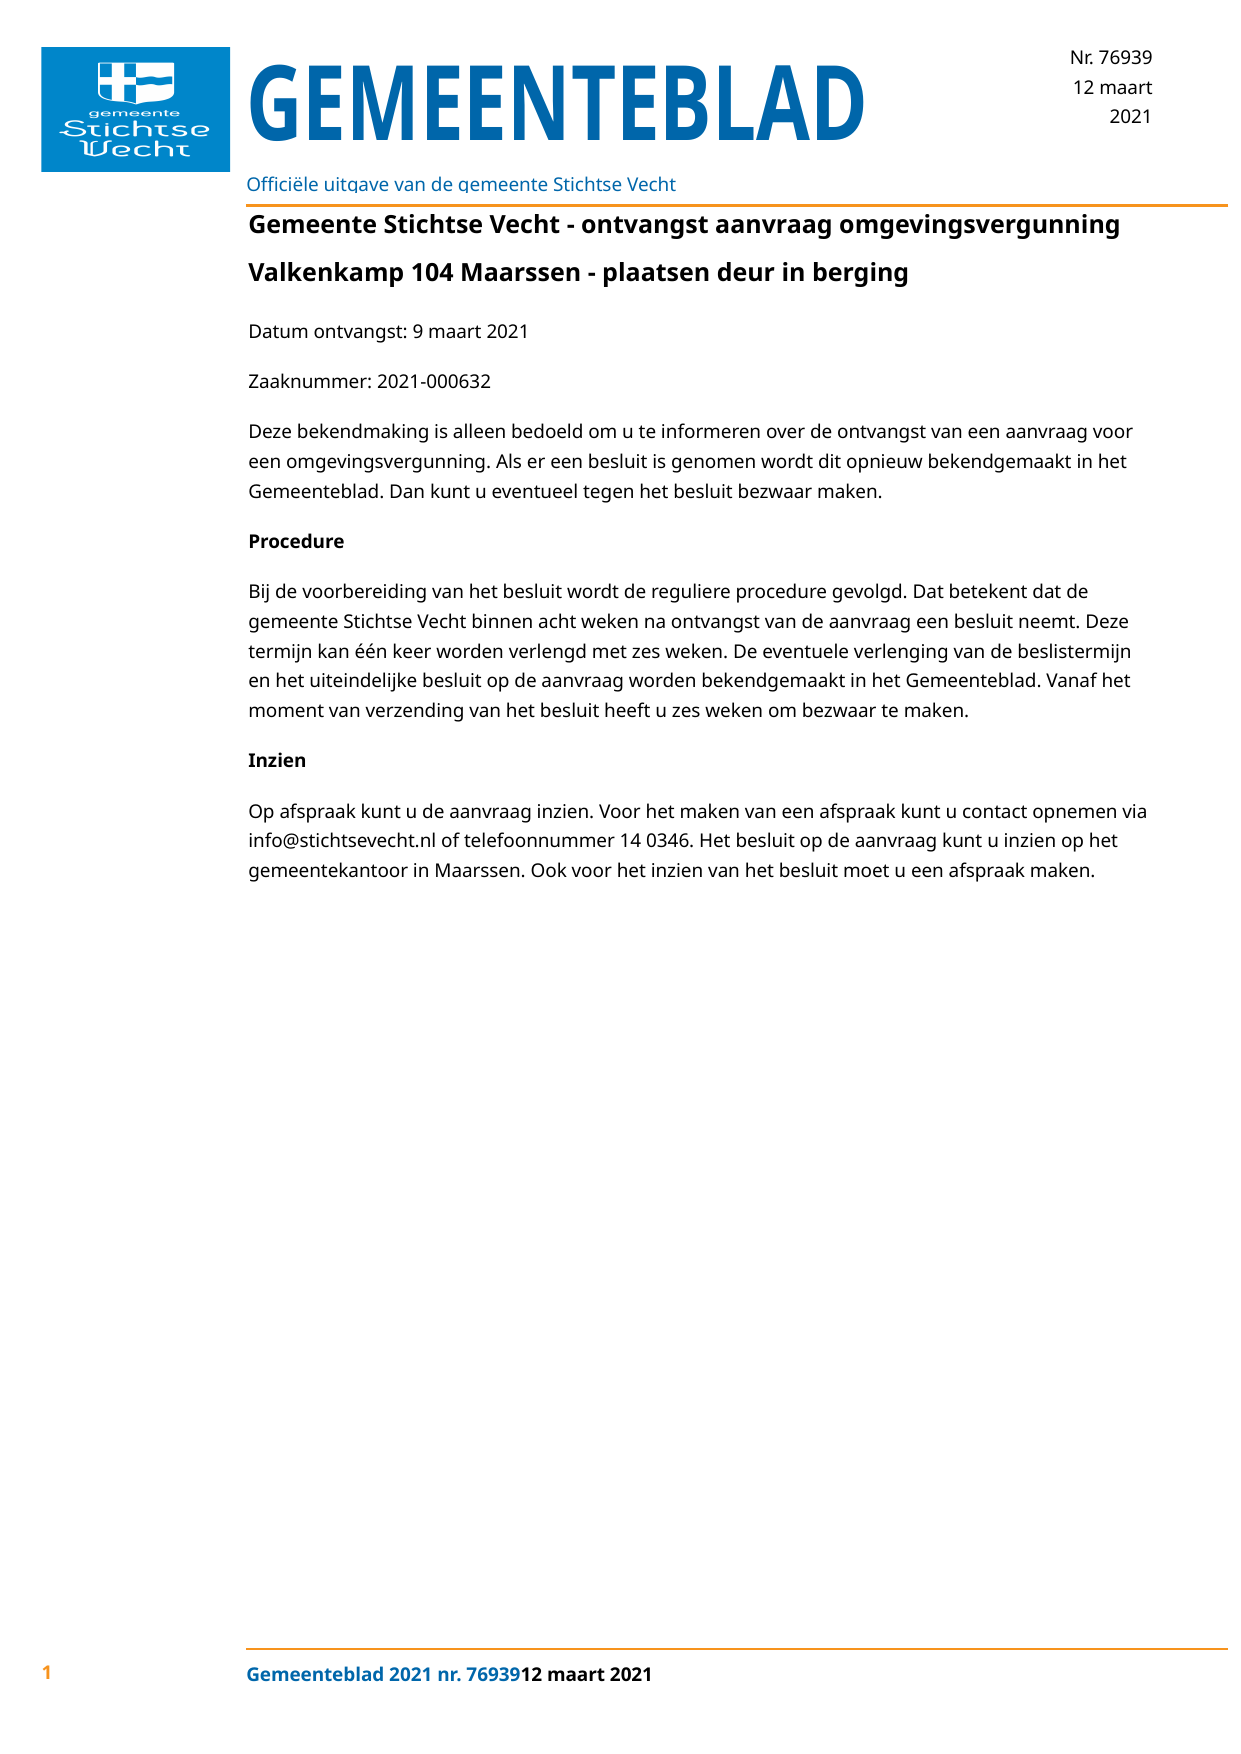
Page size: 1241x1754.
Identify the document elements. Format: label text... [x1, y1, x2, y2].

text Datum ontvangst: 9 maart 2021 [248, 318, 1152, 344]
text Procedure [248, 528, 1152, 554]
text Deze bekendmaking is alleen bedoeld om u te informeren over de ontvangst van een aanvraag voor een omgevingsvergunning. Als er een besluit is genomen wordt dit opnieuw bekendgemaakt in het Gemeenteblad. Dan kunt u eventueel tegen het besluit bezwaar maken. [248, 419, 1152, 504]
text Gemeente Stichtse Vecht - ontvangst aanvraag omgevingsvergunning Valkenkamp 104 Maarssen - plaatsen deur in berging [248, 207, 1152, 288]
text Zaaknummer: 2021-000632 [248, 368, 1152, 394]
text Inzien [248, 747, 1152, 773]
text Bij de voorbereiding van het besluit wordt de reguliere procedure gevolgd. Dat betekent dat de gemeente Stichtse Vecht binnen acht weken na ontvangst van de aanvraag een besluit neemt. Deze termijn kan één keer worden verlengd met zes weken. De eventuele verlenging van de beslistermijn en het uiteindelijke besluit op de aanvraag worden bekendgemaakt in het Gemeenteblad. Vanaf het moment van verzending van het besluit heeft u zes weken om bezwaar te maken. [248, 579, 1152, 723]
picture [137, 63, 174, 103]
picture [99, 63, 135, 101]
text Op afspraak kunt u de aanvraag inzien. Voor het maken van een afspraak kunt u contact opnemen via info@stichtsevecht.nl of telefoonnummer 14 0346. Het besluit op de aanvraag kunt u inzien op het gemeentekantoor in Maarssen. Ook voor het inzien van het besluit moet u een afspraak maken. [248, 798, 1152, 883]
